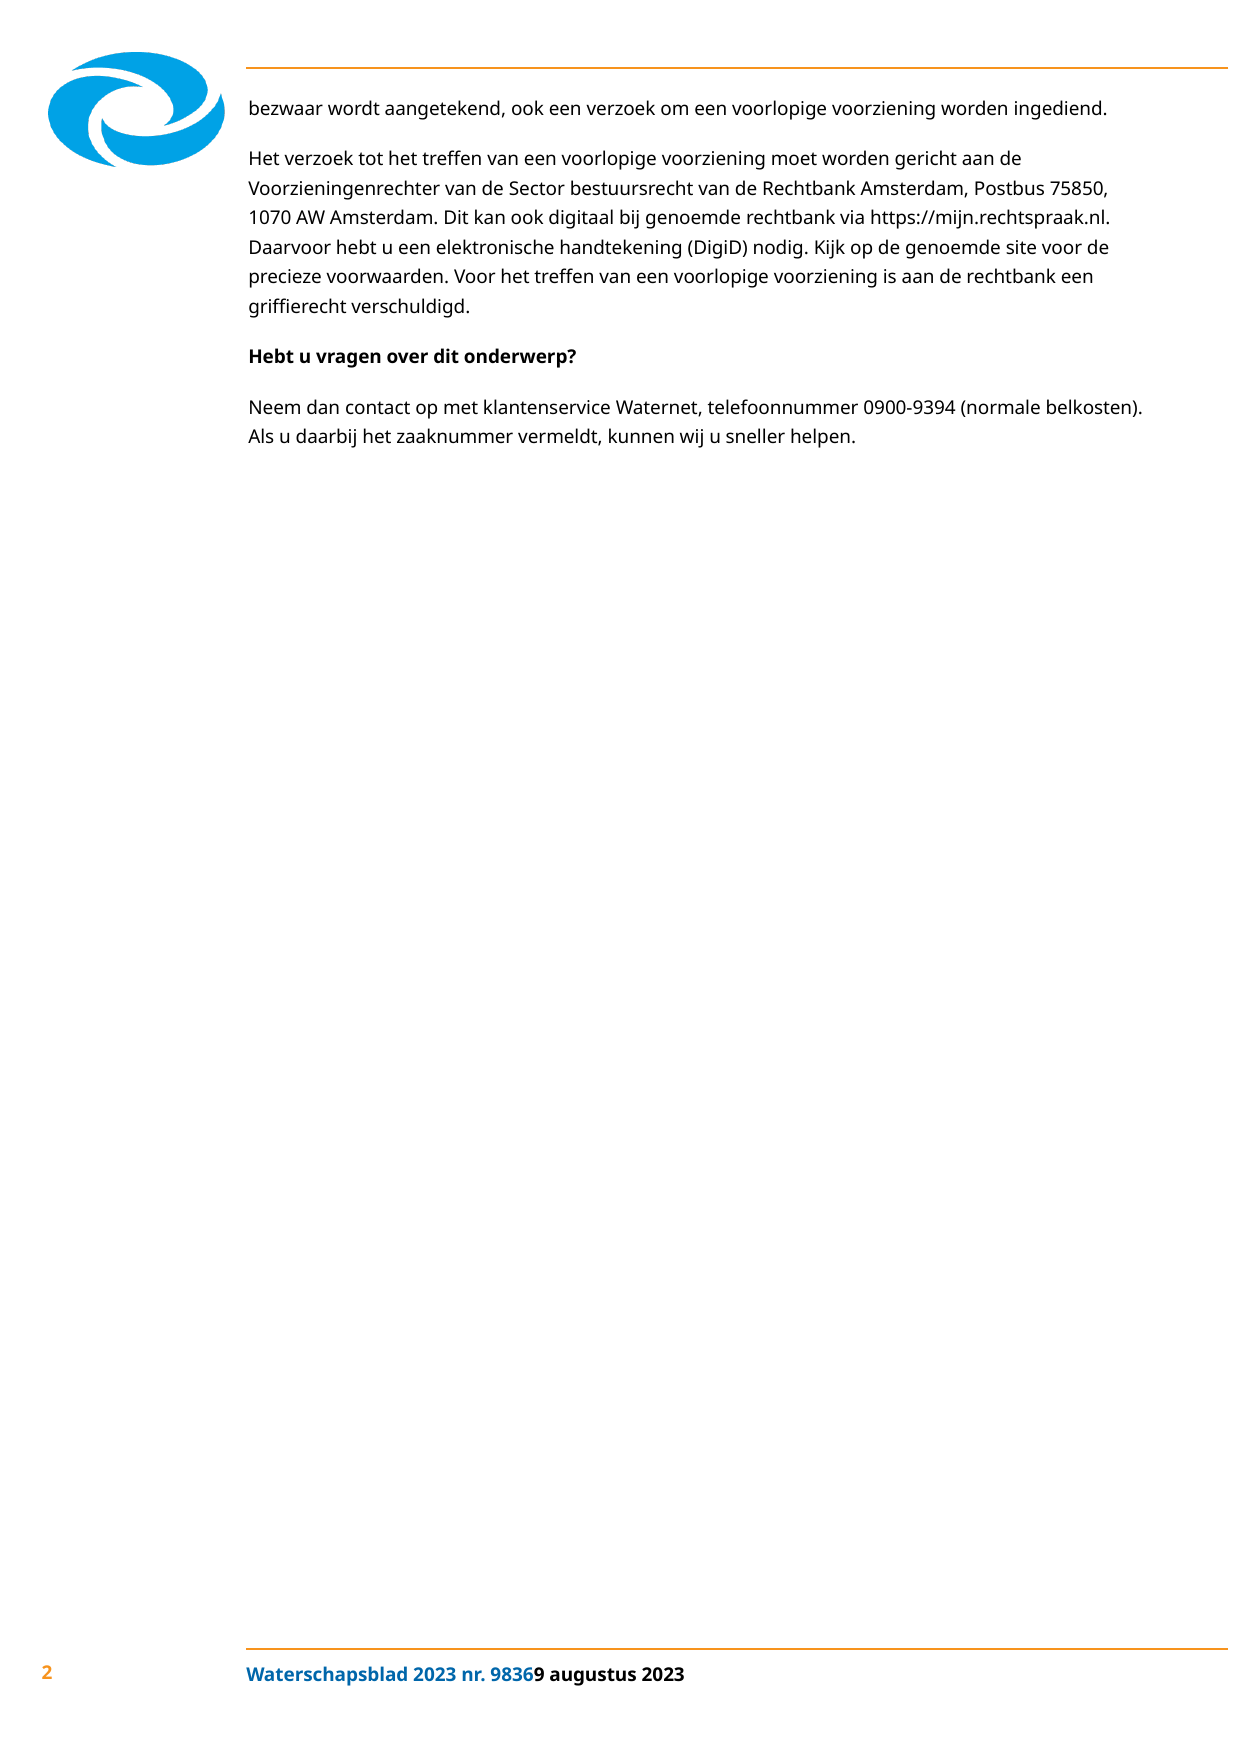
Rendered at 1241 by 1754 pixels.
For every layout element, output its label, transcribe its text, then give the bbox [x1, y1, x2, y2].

text Neem dan contact op met klantenservice Waternet, telefoonnummer 0900-9394 (normale belkosten). Als u daarbij het zaaknummer vermeldt, kunnen wij u sneller helpen. [248, 394, 1152, 449]
text Hebt u vragen over dit onderwerp? [248, 343, 1152, 369]
text bezwaar wordt aangetekend, ook een verzoek om een voorlopige voorziening worden ingediend. [248, 95, 1152, 121]
text Het verzoek tot het treffen van een voorlopige voorziening moet worden gericht aan de Voorzieningenrechter van de Sector bestuursrecht van de Rechtbank Amsterdam, Postbus 75850, 1070 AW Amsterdam. Dit kan ook digitaal bij genoemde rechtbank via https://mijn.rechtspraak.nl. Daarvoor hebt u een elektronische handtekening (DigiD) nodig. Kijk op de genoemde site voor de precieze voorwaarden. Voor het treffen van een voorlopige voorziening is aan de rechtbank een griffierecht verschuldigd. [248, 145, 1152, 319]
picture [41, 47, 231, 172]
